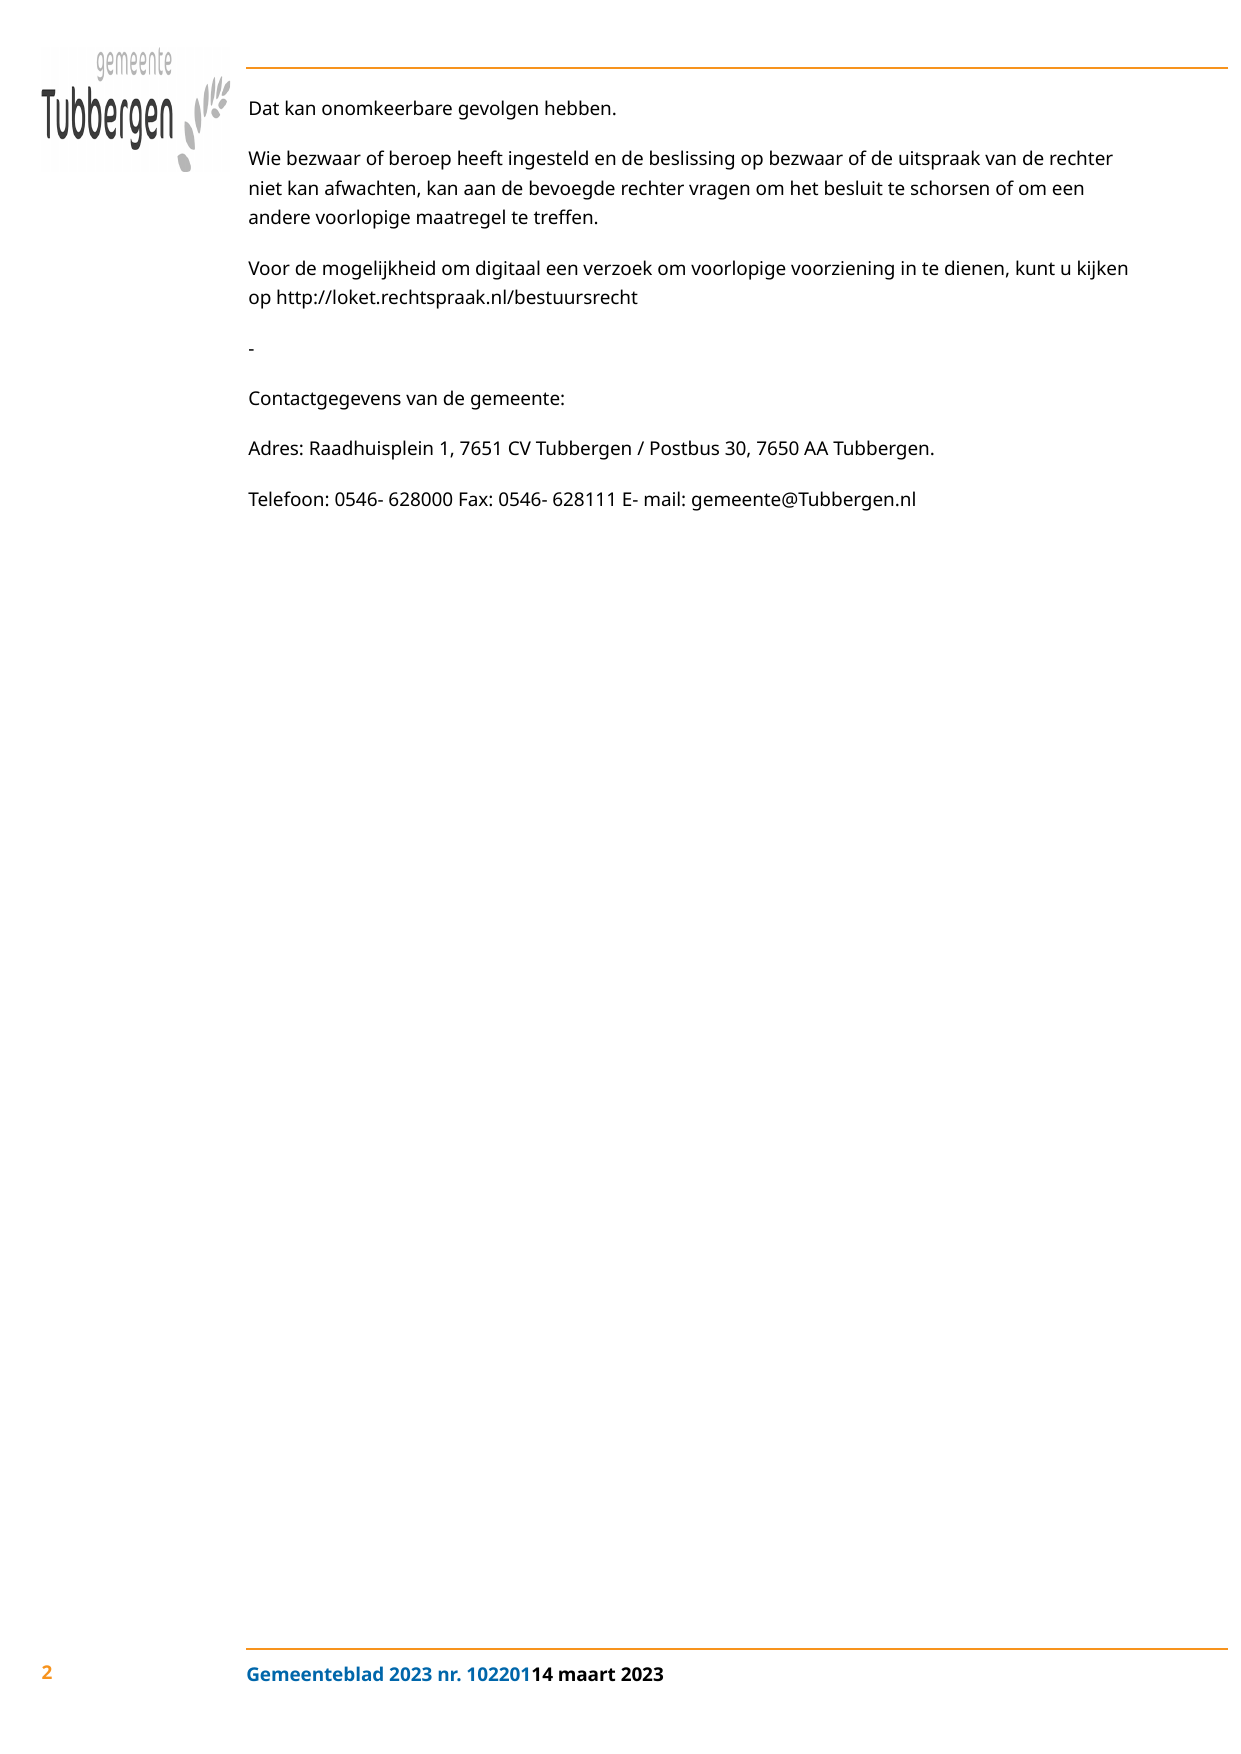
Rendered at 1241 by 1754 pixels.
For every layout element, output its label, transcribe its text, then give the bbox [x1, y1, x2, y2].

picture [41, 47, 231, 172]
text Adres: Raadhuisplein 1, 7651 CV Tubbergen / Postbus 30, 7650 AA Tubbergen. [248, 436, 1152, 461]
text Telefoon: 0546- 628000 Fax: 0546- 628111 E- mail: gemeente@Tubbergen.nl [248, 486, 1152, 512]
text - [248, 335, 1152, 361]
text Contactgegevens van de gemeente: [248, 385, 1152, 411]
text Voor de mogelijkheid om digitaal een verzoek om voorlopige voorziening in te dienen, kunt u kijken op http://loket.rechtspraak.nl/bestuursrecht [248, 255, 1152, 310]
text Dat kan onomkeerbare gevolgen hebben. [248, 95, 1152, 121]
text Wie bezwaar of beroep heeft ingesteld en de beslissing op bezwaar of de uitspraak van de rechter niet kan afwachten, kan aan de bevoegde rechter vragen om het besluit te schorsen of om een andere voorlopige maatregel te treffen. [248, 145, 1152, 230]
